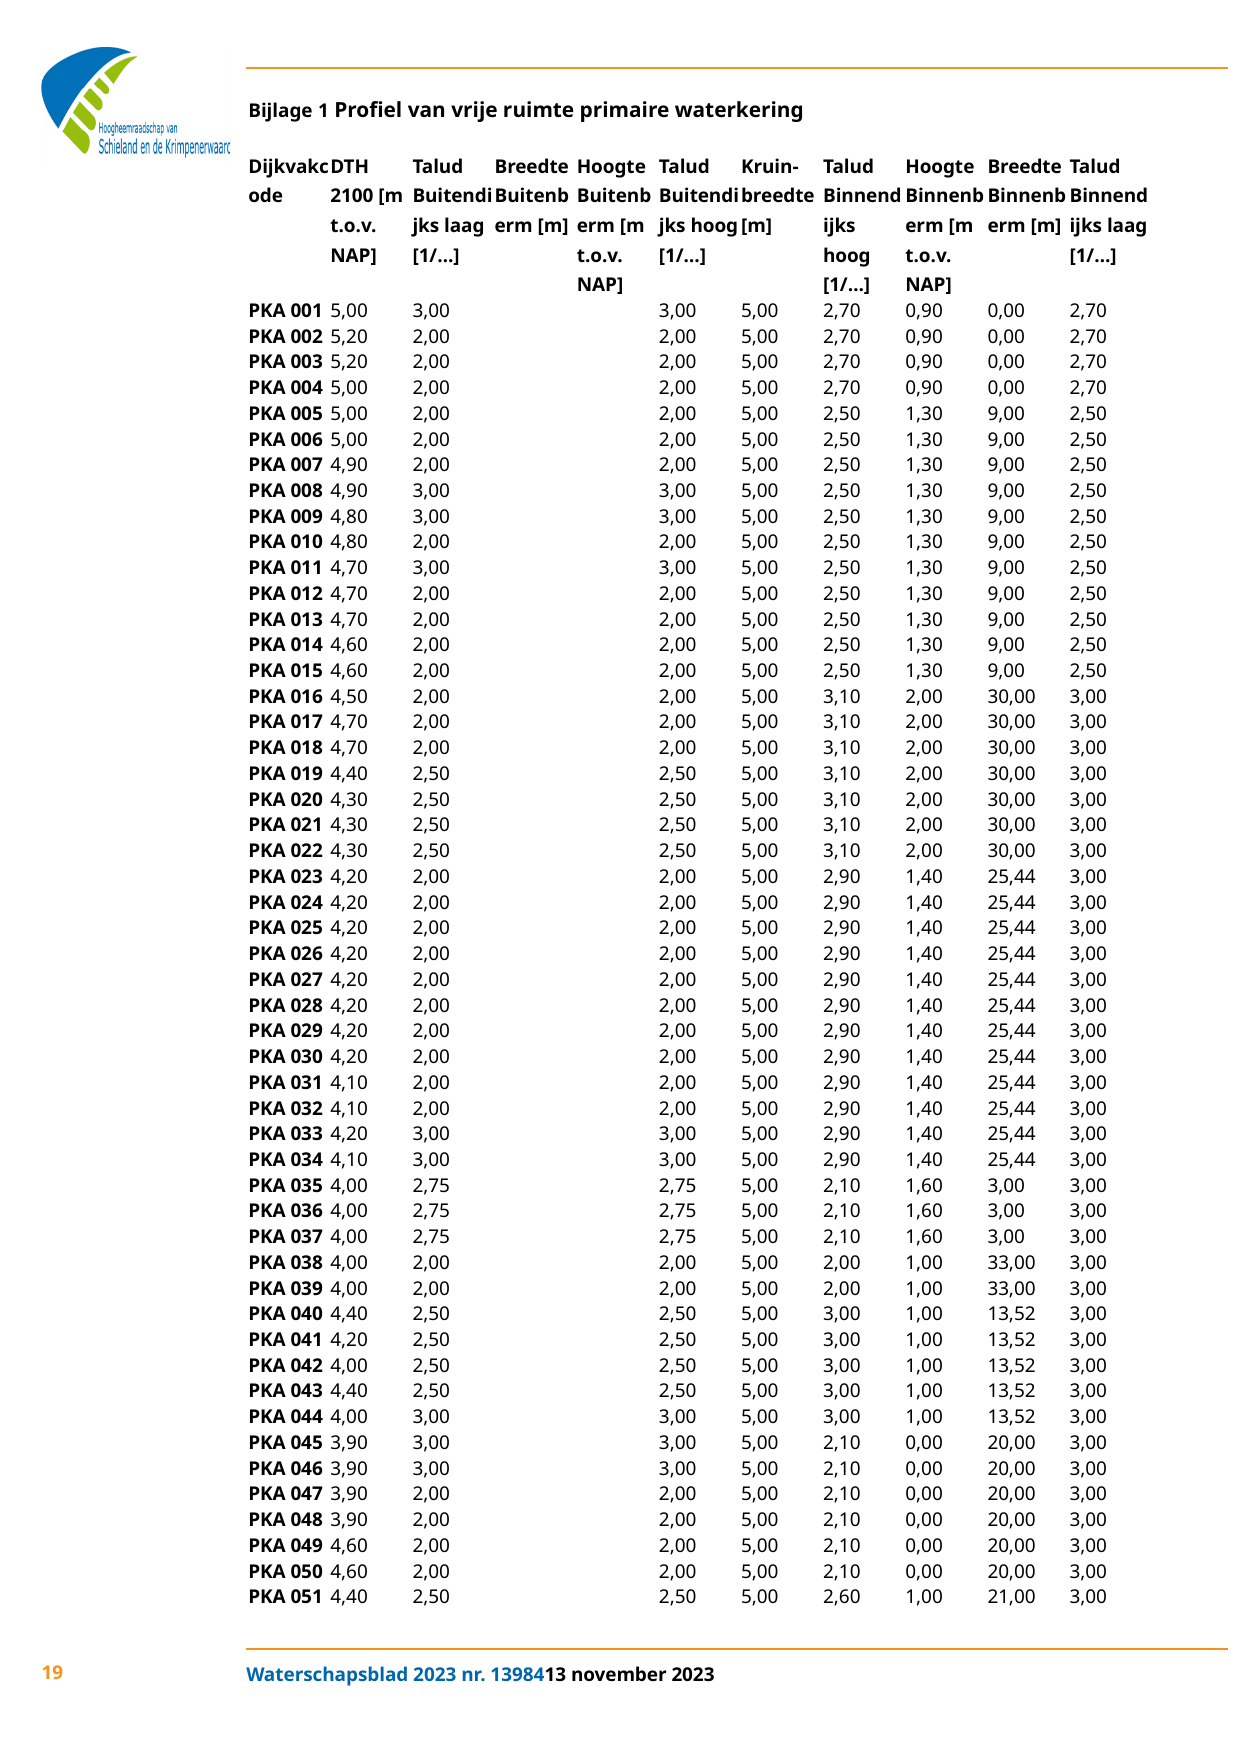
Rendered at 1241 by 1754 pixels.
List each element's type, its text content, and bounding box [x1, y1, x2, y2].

table_cell 13,52 [987, 1352, 1069, 1378]
table_cell 25,44 [987, 1043, 1069, 1069]
table_cell [494, 580, 577, 606]
table_cell 5,00 [741, 1120, 823, 1146]
table_cell PKA 018 [248, 735, 330, 760]
table_cell 5,00 [741, 1043, 823, 1069]
table_cell 4,00 [330, 1275, 412, 1301]
table_cell 3,00 [659, 1120, 741, 1146]
table_cell PKA 002 [248, 323, 330, 348]
table_cell [577, 1584, 659, 1609]
table_cell 9,00 [987, 451, 1069, 477]
table_cell 2,70 [1069, 323, 1152, 348]
table_cell 1,40 [905, 966, 987, 992]
table_cell 2,70 [1069, 374, 1152, 400]
table_cell [494, 915, 577, 940]
table_header Hoogte Buitenberm [m t.o.v. NAP] [577, 153, 659, 297]
table_cell [577, 554, 659, 580]
table_cell 1,30 [905, 580, 987, 606]
table_cell 1,40 [905, 992, 987, 1017]
table_cell PKA 038 [248, 1249, 330, 1275]
table_cell 13,52 [987, 1326, 1069, 1352]
table_cell 3,00 [987, 1172, 1069, 1198]
table_cell 4,20 [330, 1043, 412, 1069]
table_cell PKA 024 [248, 889, 330, 914]
table_cell [577, 451, 659, 477]
table_cell [577, 812, 659, 837]
table_cell [494, 735, 577, 760]
table_cell 3,00 [1069, 889, 1152, 914]
table_cell 1,00 [905, 1584, 987, 1609]
table_cell 1,40 [905, 915, 987, 940]
table_cell 30,00 [987, 838, 1069, 863]
table_cell PKA 006 [248, 426, 330, 451]
table_cell [577, 529, 659, 554]
table_cell 4,30 [330, 812, 412, 837]
table_cell 4,00 [330, 1404, 412, 1429]
table_cell 2,50 [1069, 529, 1152, 554]
table_cell 3,10 [823, 735, 905, 760]
table_cell 2,00 [659, 709, 741, 734]
table_cell PKA 020 [248, 786, 330, 812]
table_cell [577, 1506, 659, 1532]
table_cell [494, 1172, 577, 1198]
table_cell [494, 349, 577, 374]
table_cell [577, 632, 659, 657]
table_cell 2,00 [412, 426, 494, 451]
table_cell 2,50 [1069, 451, 1152, 477]
table_cell 4,60 [330, 1532, 412, 1558]
table_cell [577, 1018, 659, 1043]
table_cell 3,00 [1069, 1455, 1152, 1481]
table_cell 2,90 [823, 966, 905, 992]
table_cell [577, 786, 659, 812]
table_cell 3,00 [1069, 709, 1152, 734]
table_cell 2,00 [659, 1249, 741, 1275]
table_cell 2,50 [659, 760, 741, 786]
table_cell 2,00 [412, 1506, 494, 1532]
table_cell 3,00 [1069, 812, 1152, 837]
table_cell 25,44 [987, 1018, 1069, 1043]
table_cell 1,00 [905, 1301, 987, 1326]
table_cell 4,20 [330, 992, 412, 1017]
table_cell [494, 889, 577, 914]
table_cell 2,00 [659, 323, 741, 348]
table_cell 3,00 [823, 1404, 905, 1429]
table_cell 2,50 [1069, 426, 1152, 451]
table_cell [494, 1481, 577, 1506]
table_cell 3,00 [1069, 915, 1152, 940]
table_cell 3,10 [823, 812, 905, 837]
table_cell 4,70 [330, 580, 412, 606]
table_cell 1,30 [905, 554, 987, 580]
table_cell 2,50 [412, 786, 494, 812]
table_cell 1,30 [905, 400, 987, 426]
table_cell [577, 1223, 659, 1249]
table_cell PKA 011 [248, 554, 330, 580]
table_cell 3,10 [823, 838, 905, 863]
table_cell 3,00 [987, 1198, 1069, 1223]
table_cell 4,80 [330, 503, 412, 529]
table_cell 2,50 [659, 1378, 741, 1403]
table_cell [577, 1404, 659, 1429]
table_cell 0,00 [905, 1481, 987, 1506]
table_header Talud Binnendijks hoog [1/…] [823, 153, 905, 297]
table_cell 25,44 [987, 1146, 1069, 1172]
table_cell PKA 035 [248, 1172, 330, 1198]
table_cell 1,30 [905, 503, 987, 529]
table_cell 2,00 [905, 812, 987, 837]
table_cell 5,00 [741, 349, 823, 374]
table_cell 2,00 [412, 709, 494, 734]
table_cell PKA 030 [248, 1043, 330, 1069]
table_cell 5,00 [330, 297, 412, 323]
table_cell 3,90 [330, 1481, 412, 1506]
table_cell 2,90 [823, 992, 905, 1017]
table_cell [577, 1095, 659, 1120]
table_cell 4,20 [330, 966, 412, 992]
table_cell [494, 812, 577, 837]
table_cell [494, 1069, 577, 1095]
table_cell 2,00 [905, 838, 987, 863]
table_cell [577, 1120, 659, 1146]
table_cell [494, 1120, 577, 1146]
table_cell 2,50 [412, 1584, 494, 1609]
table_cell 2,10 [823, 1481, 905, 1506]
table_cell 3,00 [659, 297, 741, 323]
table_cell 3,00 [412, 554, 494, 580]
table_cell 2,00 [412, 1069, 494, 1095]
table_cell 4,00 [330, 1249, 412, 1275]
table_cell PKA 001 [248, 297, 330, 323]
table_cell 5,00 [741, 683, 823, 709]
table_cell 5,00 [741, 735, 823, 760]
table_cell [577, 915, 659, 940]
table_cell 5,00 [741, 400, 823, 426]
text Bijlage 1 Profiel van vrije ruimte primaire waterkering [248, 95, 1152, 123]
table_cell 30,00 [987, 735, 1069, 760]
table_cell 1,40 [905, 889, 987, 914]
table_cell 9,00 [987, 529, 1069, 554]
table_cell 4,20 [330, 1018, 412, 1043]
table_cell 5,00 [741, 1249, 823, 1275]
table_cell [494, 529, 577, 554]
table_cell 4,70 [330, 709, 412, 734]
table_cell 2,50 [1069, 606, 1152, 632]
table_cell [577, 580, 659, 606]
table_cell [577, 503, 659, 529]
table_cell 5,00 [741, 1429, 823, 1455]
table_cell PKA 036 [248, 1198, 330, 1223]
table_cell 2,00 [905, 760, 987, 786]
table_cell 2,00 [659, 580, 741, 606]
table_cell 3,00 [1069, 1352, 1152, 1378]
table_cell 3,90 [330, 1455, 412, 1481]
table_cell 2,00 [659, 1506, 741, 1532]
table_cell PKA 010 [248, 529, 330, 554]
table_header DTH 2100 [m t.o.v. NAP] [330, 153, 412, 297]
table_cell [494, 297, 577, 323]
table_cell 4,10 [330, 1146, 412, 1172]
table_cell 2,00 [659, 940, 741, 966]
table_cell PKA 005 [248, 400, 330, 426]
table_cell 0,90 [905, 349, 987, 374]
table_cell 2,00 [659, 863, 741, 889]
table_cell 2,75 [659, 1172, 741, 1198]
table_cell 2,10 [823, 1429, 905, 1455]
table_cell 4,30 [330, 838, 412, 863]
table_cell [494, 554, 577, 580]
table_cell 25,44 [987, 863, 1069, 889]
table_cell [494, 1532, 577, 1558]
table_cell 13,52 [987, 1378, 1069, 1403]
table_cell 9,00 [987, 400, 1069, 426]
table_cell 5,00 [741, 1404, 823, 1429]
table_cell 5,00 [741, 1198, 823, 1223]
table_cell 25,44 [987, 889, 1069, 914]
table_cell 2,90 [823, 1120, 905, 1146]
table_cell 2,70 [1069, 297, 1152, 323]
table_cell 3,00 [1069, 940, 1152, 966]
table_cell 5,00 [741, 1301, 823, 1326]
table_cell 2,00 [412, 606, 494, 632]
table_cell 1,00 [905, 1378, 987, 1403]
table_cell [494, 1043, 577, 1069]
table_cell 4,60 [330, 657, 412, 683]
table_cell 4,40 [330, 760, 412, 786]
table_cell PKA 027 [248, 966, 330, 992]
table_cell 5,00 [741, 838, 823, 863]
table_cell [577, 1249, 659, 1275]
table_cell PKA 026 [248, 940, 330, 966]
table_cell 2,00 [412, 1558, 494, 1583]
table_cell 0,00 [987, 374, 1069, 400]
table_cell 0,00 [905, 1429, 987, 1455]
table_cell 3,00 [412, 1429, 494, 1455]
table_cell 0,00 [905, 1455, 987, 1481]
table_cell [494, 400, 577, 426]
table_cell 2,00 [412, 349, 494, 374]
table_cell 2,00 [412, 940, 494, 966]
table_cell 3,00 [1069, 1095, 1152, 1120]
table_cell 20,00 [987, 1506, 1069, 1532]
table_cell PKA 013 [248, 606, 330, 632]
table_cell PKA 031 [248, 1069, 330, 1095]
table_cell 2,75 [659, 1198, 741, 1223]
table_cell 5,00 [741, 529, 823, 554]
table_cell 1,30 [905, 451, 987, 477]
table_cell PKA 008 [248, 477, 330, 503]
table_cell 3,00 [1069, 683, 1152, 709]
table_cell 3,00 [1069, 966, 1152, 992]
table_cell 3,00 [412, 1455, 494, 1481]
table_cell 25,44 [987, 915, 1069, 940]
table_cell [577, 709, 659, 734]
table_cell 2,50 [823, 606, 905, 632]
table_cell 2,10 [823, 1455, 905, 1481]
table_cell 2,00 [412, 529, 494, 554]
table_cell PKA 029 [248, 1018, 330, 1043]
table_cell [577, 683, 659, 709]
table_cell 1,60 [905, 1172, 987, 1198]
table_cell 9,00 [987, 632, 1069, 657]
table_cell [494, 606, 577, 632]
table_cell PKA 039 [248, 1275, 330, 1301]
table_cell 1,30 [905, 657, 987, 683]
table_cell PKA 033 [248, 1120, 330, 1146]
table_cell 5,00 [741, 1223, 823, 1249]
table_cell 5,00 [741, 889, 823, 914]
table_cell 2,00 [659, 1095, 741, 1120]
table_cell PKA 009 [248, 503, 330, 529]
table_cell 4,30 [330, 786, 412, 812]
table_cell 2,00 [412, 1249, 494, 1275]
table_cell 2,00 [412, 451, 494, 477]
table_cell 25,44 [987, 940, 1069, 966]
table_cell 1,30 [905, 606, 987, 632]
table_cell 2,00 [412, 580, 494, 606]
table_cell 2,50 [412, 1301, 494, 1326]
table_cell [577, 426, 659, 451]
table_cell 2,00 [412, 657, 494, 683]
table_cell 5,00 [741, 1481, 823, 1506]
table_cell 3,00 [659, 554, 741, 580]
table_cell 1,30 [905, 426, 987, 451]
table_cell 2,90 [823, 1146, 905, 1172]
table_cell 5,00 [741, 760, 823, 786]
table_cell 3,00 [1069, 760, 1152, 786]
table_cell 2,50 [659, 1301, 741, 1326]
table_cell 2,00 [659, 400, 741, 426]
table_cell 1,40 [905, 940, 987, 966]
table_cell 13,52 [987, 1404, 1069, 1429]
table_cell 2,50 [823, 632, 905, 657]
table_cell 2,50 [659, 1352, 741, 1378]
table_cell 2,50 [412, 1378, 494, 1403]
table_cell 2,00 [412, 374, 494, 400]
table_cell 1,40 [905, 1069, 987, 1095]
table_cell 13,52 [987, 1301, 1069, 1326]
table_cell 3,00 [659, 503, 741, 529]
table_cell 2,00 [659, 1558, 741, 1583]
table_cell 2,90 [823, 1043, 905, 1069]
table_cell PKA 003 [248, 349, 330, 374]
table_cell 5,00 [330, 374, 412, 400]
table_cell 30,00 [987, 786, 1069, 812]
table_cell 4,90 [330, 477, 412, 503]
table_cell 3,10 [823, 760, 905, 786]
table_cell 4,60 [330, 632, 412, 657]
table_cell [577, 1352, 659, 1378]
table_cell [494, 374, 577, 400]
table_cell 9,00 [987, 554, 1069, 580]
table_cell 30,00 [987, 683, 1069, 709]
table_cell 5,00 [741, 786, 823, 812]
table_cell 5,00 [741, 1506, 823, 1532]
table_cell [577, 1043, 659, 1069]
table_cell 2,70 [823, 349, 905, 374]
table_cell [577, 297, 659, 323]
table_cell 2,00 [659, 1043, 741, 1069]
table_cell [577, 889, 659, 914]
table_cell 2,50 [1069, 580, 1152, 606]
table_cell 25,44 [987, 966, 1069, 992]
table_cell 5,00 [741, 992, 823, 1017]
table_cell [494, 1558, 577, 1583]
table_cell 1,30 [905, 477, 987, 503]
table_cell 5,00 [741, 1146, 823, 1172]
table_cell [494, 940, 577, 966]
table_cell 2,90 [823, 915, 905, 940]
table_cell 2,75 [659, 1223, 741, 1249]
table_cell PKA 044 [248, 1404, 330, 1429]
table_cell PKA 023 [248, 863, 330, 889]
table_cell 2,00 [412, 632, 494, 657]
table_cell [494, 1404, 577, 1429]
table_cell 3,00 [412, 1120, 494, 1146]
table_cell 3,00 [659, 1429, 741, 1455]
table_cell 5,00 [741, 477, 823, 503]
table_cell 3,00 [1069, 735, 1152, 760]
table_cell PKA 045 [248, 1429, 330, 1455]
table_cell 25,44 [987, 1095, 1069, 1120]
table_cell 3,90 [330, 1429, 412, 1455]
table_cell 5,00 [741, 1558, 823, 1583]
table_cell PKA 022 [248, 838, 330, 863]
table_cell 4,40 [330, 1584, 412, 1609]
table_cell PKA 032 [248, 1095, 330, 1120]
table_cell 3,10 [823, 709, 905, 734]
table_cell [494, 503, 577, 529]
table_cell 5,00 [741, 503, 823, 529]
table_cell [494, 1198, 577, 1223]
table_cell [494, 426, 577, 451]
table_cell [577, 966, 659, 992]
table_cell 3,00 [412, 1404, 494, 1429]
table_cell 2,10 [823, 1532, 905, 1558]
table_cell [494, 477, 577, 503]
table_cell 2,75 [412, 1223, 494, 1249]
table_cell [494, 323, 577, 348]
table_cell 2,50 [1069, 632, 1152, 657]
table_cell 9,00 [987, 426, 1069, 451]
table_cell 0,00 [905, 1558, 987, 1583]
table_cell 3,00 [659, 1455, 741, 1481]
table_cell [494, 1352, 577, 1378]
table_cell 5,00 [741, 323, 823, 348]
table_cell 5,00 [741, 1532, 823, 1558]
table_cell 2,00 [659, 426, 741, 451]
table_cell PKA 046 [248, 1455, 330, 1481]
table_cell 2,00 [659, 735, 741, 760]
table_cell 3,00 [1069, 1558, 1152, 1583]
table_cell PKA 014 [248, 632, 330, 657]
table_cell 2,00 [659, 992, 741, 1017]
table_cell 5,00 [741, 1275, 823, 1301]
table_cell 2,00 [412, 915, 494, 940]
table_cell [577, 838, 659, 863]
table_cell 3,00 [1069, 1120, 1152, 1146]
table_cell 9,00 [987, 657, 1069, 683]
table_cell 2,00 [905, 683, 987, 709]
table_cell 3,90 [330, 1506, 412, 1532]
table_cell 3,00 [823, 1301, 905, 1326]
table_cell 1,30 [905, 632, 987, 657]
table_cell PKA 043 [248, 1378, 330, 1403]
table_cell 1,60 [905, 1223, 987, 1249]
table_cell [577, 323, 659, 348]
table_cell 25,44 [987, 1069, 1069, 1095]
table_cell 2,50 [823, 400, 905, 426]
table_cell 2,00 [659, 374, 741, 400]
table_cell 4,10 [330, 1095, 412, 1120]
table_cell 3,00 [1069, 1584, 1152, 1609]
table_cell 0,90 [905, 297, 987, 323]
table_cell [577, 657, 659, 683]
table_cell [577, 1301, 659, 1326]
table_cell 3,00 [659, 1404, 741, 1429]
table_cell 2,90 [823, 1069, 905, 1095]
table_cell 20,00 [987, 1532, 1069, 1558]
table_cell 2,00 [412, 1275, 494, 1301]
table_cell 2,50 [412, 838, 494, 863]
table_cell [577, 863, 659, 889]
table_cell 2,00 [412, 966, 494, 992]
table_cell 2,00 [659, 1532, 741, 1558]
table_cell 2,00 [905, 709, 987, 734]
table_cell 0,90 [905, 323, 987, 348]
table_cell 2,60 [823, 1584, 905, 1609]
table_cell [577, 1146, 659, 1172]
table_cell 5,00 [741, 1378, 823, 1403]
table_cell [494, 1146, 577, 1172]
table_cell [494, 1506, 577, 1532]
table_cell 1,40 [905, 1146, 987, 1172]
table_cell 4,90 [330, 451, 412, 477]
table_cell 2,00 [412, 889, 494, 914]
table_cell [494, 1095, 577, 1120]
table_cell 3,00 [412, 503, 494, 529]
table_cell 4,70 [330, 735, 412, 760]
table_cell [577, 1481, 659, 1506]
table_cell 0,00 [987, 297, 1069, 323]
table_cell [577, 1455, 659, 1481]
table_cell 2,50 [659, 786, 741, 812]
table_cell 2,50 [823, 451, 905, 477]
table_cell 3,00 [412, 477, 494, 503]
table_cell 1,40 [905, 863, 987, 889]
table_cell 30,00 [987, 760, 1069, 786]
table_cell 3,00 [823, 1378, 905, 1403]
table_cell 2,50 [659, 1326, 741, 1352]
table_cell 2,00 [412, 400, 494, 426]
table_cell 2,00 [659, 529, 741, 554]
table_cell 33,00 [987, 1275, 1069, 1301]
table_cell 1,00 [905, 1352, 987, 1378]
table_cell 2,00 [905, 786, 987, 812]
table_cell 0,00 [905, 1506, 987, 1532]
table_cell 20,00 [987, 1481, 1069, 1506]
table_cell 1,00 [905, 1275, 987, 1301]
table_cell [577, 400, 659, 426]
table_cell 5,00 [741, 966, 823, 992]
table_cell PKA 047 [248, 1481, 330, 1506]
table_header Talud Buitendijks laag [1/…] [412, 153, 494, 297]
table_cell 4,70 [330, 606, 412, 632]
table_cell PKA 042 [248, 1352, 330, 1378]
table_header Kruin-breedte [m] [741, 153, 823, 297]
table_cell PKA 041 [248, 1326, 330, 1352]
table_cell 4,10 [330, 1069, 412, 1095]
table_cell 5,00 [741, 374, 823, 400]
table_cell PKA 007 [248, 451, 330, 477]
table_cell 4,50 [330, 683, 412, 709]
table_cell 3,00 [1069, 1172, 1152, 1198]
table_cell [494, 1378, 577, 1403]
table_cell 4,20 [330, 863, 412, 889]
table_cell 1,40 [905, 1095, 987, 1120]
table_cell 2,00 [412, 1018, 494, 1043]
table_cell 3,00 [1069, 1275, 1152, 1301]
table_cell 2,10 [823, 1506, 905, 1532]
table_cell 3,00 [1069, 1043, 1152, 1069]
table_cell [577, 1558, 659, 1583]
table_cell 3,00 [823, 1326, 905, 1352]
table_cell 3,00 [1069, 1506, 1152, 1532]
table_cell 2,00 [659, 451, 741, 477]
table_cell PKA 051 [248, 1584, 330, 1609]
table_cell 3,00 [412, 1146, 494, 1172]
picture [41, 47, 231, 172]
table_cell 2,00 [659, 966, 741, 992]
table_cell PKA 004 [248, 374, 330, 400]
table_cell [494, 838, 577, 863]
table_cell 0,00 [987, 349, 1069, 374]
table_cell 2,00 [659, 1069, 741, 1095]
table_cell 3,00 [823, 1352, 905, 1378]
table_cell 5,00 [741, 709, 823, 734]
table_cell [494, 1584, 577, 1609]
table_cell PKA 040 [248, 1301, 330, 1326]
table_cell PKA 016 [248, 683, 330, 709]
table_cell [577, 760, 659, 786]
table_cell 3,00 [1069, 1429, 1152, 1455]
table_cell [494, 657, 577, 683]
table_cell 25,44 [987, 992, 1069, 1017]
table_cell 4,00 [330, 1352, 412, 1378]
table_cell 3,00 [1069, 1404, 1152, 1429]
table_cell 2,00 [412, 735, 494, 760]
table_cell 2,00 [412, 992, 494, 1017]
table_cell 2,50 [412, 1352, 494, 1378]
table_cell 2,10 [823, 1558, 905, 1583]
table_cell 2,75 [412, 1198, 494, 1223]
table_cell 3,00 [659, 477, 741, 503]
table_cell 3,00 [1069, 1378, 1152, 1403]
table_cell 25,44 [987, 1120, 1069, 1146]
table_cell 2,50 [1069, 554, 1152, 580]
table_cell 5,20 [330, 349, 412, 374]
table_cell 2,00 [659, 349, 741, 374]
table_cell 2,50 [823, 529, 905, 554]
table_cell 4,40 [330, 1301, 412, 1326]
table_cell [494, 760, 577, 786]
table_cell 4,80 [330, 529, 412, 554]
table_cell 4,20 [330, 889, 412, 914]
table_cell [577, 735, 659, 760]
table_cell 3,00 [1069, 1301, 1152, 1326]
table_cell 3,10 [823, 786, 905, 812]
table_cell 2,00 [659, 683, 741, 709]
table_cell 2,50 [823, 426, 905, 451]
table_cell PKA 050 [248, 1558, 330, 1583]
table_cell 3,00 [987, 1223, 1069, 1249]
table_cell 5,00 [741, 915, 823, 940]
table_header Breedte Binnenberm [m] [987, 153, 1069, 297]
table_cell 2,00 [659, 915, 741, 940]
table_cell PKA 021 [248, 812, 330, 837]
table_cell 1,00 [905, 1404, 987, 1429]
table_cell 33,00 [987, 1249, 1069, 1275]
table_cell 3,00 [1069, 992, 1152, 1017]
table_cell 1,40 [905, 1120, 987, 1146]
table_cell 9,00 [987, 606, 1069, 632]
table_cell [494, 966, 577, 992]
table_cell 2,50 [823, 503, 905, 529]
table_cell 20,00 [987, 1455, 1069, 1481]
table_cell 2,90 [823, 1095, 905, 1120]
table_cell [577, 1378, 659, 1403]
table_cell 2,50 [823, 554, 905, 580]
table_cell 3,00 [1069, 1249, 1152, 1275]
table_cell 9,00 [987, 477, 1069, 503]
table_cell 5,00 [741, 812, 823, 837]
table_cell 5,00 [741, 657, 823, 683]
table_cell 2,00 [659, 1275, 741, 1301]
table_cell [577, 349, 659, 374]
table_cell PKA 048 [248, 1506, 330, 1532]
table_header Talud Buitendijks hoog [1/…] [659, 153, 741, 297]
table_cell 2,90 [823, 1018, 905, 1043]
table_cell 5,20 [330, 323, 412, 348]
table_cell 4,70 [330, 554, 412, 580]
table_cell 2,75 [412, 1172, 494, 1198]
table_cell [494, 1018, 577, 1043]
table_cell 4,20 [330, 1326, 412, 1352]
table_cell 4,60 [330, 1558, 412, 1583]
table_cell 2,70 [823, 297, 905, 323]
table_cell 1,60 [905, 1198, 987, 1223]
table_cell [494, 1429, 577, 1455]
table_cell 2,50 [1069, 503, 1152, 529]
table_cell 4,00 [330, 1198, 412, 1223]
table_cell PKA 017 [248, 709, 330, 734]
table_cell 2,00 [823, 1275, 905, 1301]
table_cell 3,00 [412, 297, 494, 323]
table_cell PKA 049 [248, 1532, 330, 1558]
table_cell 5,00 [741, 1172, 823, 1198]
table_cell 5,00 [741, 580, 823, 606]
table_cell 30,00 [987, 709, 1069, 734]
table_cell 2,50 [412, 1326, 494, 1352]
table_cell 2,10 [823, 1223, 905, 1249]
table_cell 5,00 [741, 426, 823, 451]
table_cell [494, 1249, 577, 1275]
table_cell 0,90 [905, 374, 987, 400]
table_cell 5,00 [741, 1584, 823, 1609]
table_cell 2,00 [823, 1249, 905, 1275]
table_cell 3,00 [1069, 838, 1152, 863]
table_cell PKA 034 [248, 1146, 330, 1172]
table_cell [577, 1069, 659, 1095]
table_cell 2,00 [659, 889, 741, 914]
table_cell 2,70 [1069, 349, 1152, 374]
table_cell PKA 015 [248, 657, 330, 683]
table_cell 5,00 [741, 863, 823, 889]
table_cell 2,00 [412, 1095, 494, 1120]
table_cell 5,00 [330, 400, 412, 426]
table_cell PKA 019 [248, 760, 330, 786]
table_cell 2,00 [905, 735, 987, 760]
table_cell 4,20 [330, 940, 412, 966]
table_cell 2,50 [1069, 477, 1152, 503]
table_cell 1,00 [905, 1326, 987, 1352]
table_cell 2,50 [659, 1584, 741, 1609]
table_cell [494, 1455, 577, 1481]
table_cell 2,50 [659, 812, 741, 837]
table_cell 3,00 [659, 1146, 741, 1172]
table_cell 2,00 [412, 323, 494, 348]
table_cell 2,00 [659, 606, 741, 632]
table_cell 2,50 [659, 838, 741, 863]
table_cell 2,00 [412, 1532, 494, 1558]
table_cell 2,50 [1069, 400, 1152, 426]
table_cell 2,90 [823, 863, 905, 889]
table_cell 5,00 [741, 1095, 823, 1120]
table_cell 2,50 [823, 580, 905, 606]
table_cell 2,00 [659, 1018, 741, 1043]
table_cell [577, 1429, 659, 1455]
table_cell [494, 709, 577, 734]
table_cell 2,90 [823, 889, 905, 914]
table_cell [494, 1301, 577, 1326]
table_cell [494, 632, 577, 657]
table_cell [577, 1275, 659, 1301]
table_cell 4,00 [330, 1223, 412, 1249]
table_cell 5,00 [741, 606, 823, 632]
table_cell 2,10 [823, 1198, 905, 1223]
table_cell [577, 1326, 659, 1352]
table_cell 9,00 [987, 503, 1069, 529]
table_cell 2,00 [412, 683, 494, 709]
table_cell 1,40 [905, 1018, 987, 1043]
table_cell 30,00 [987, 812, 1069, 837]
table_cell [577, 374, 659, 400]
table_cell 2,70 [823, 323, 905, 348]
table_cell 5,00 [741, 1018, 823, 1043]
table_cell [577, 477, 659, 503]
table_cell 2,00 [412, 1481, 494, 1506]
table_cell 5,00 [741, 451, 823, 477]
table_cell 3,00 [1069, 1326, 1152, 1352]
table_cell PKA 028 [248, 992, 330, 1017]
table_cell [494, 1223, 577, 1249]
table_cell [577, 1198, 659, 1223]
table_cell 4,20 [330, 1120, 412, 1146]
table_cell [494, 1275, 577, 1301]
table_header Hoogte Binnenberm [m t.o.v. NAP] [905, 153, 987, 297]
table_cell PKA 025 [248, 915, 330, 940]
table_cell 4,40 [330, 1378, 412, 1403]
table_cell 4,00 [330, 1172, 412, 1198]
table_cell 5,00 [741, 1069, 823, 1095]
table_cell [494, 683, 577, 709]
table_cell 2,10 [823, 1172, 905, 1198]
table_cell 2,00 [412, 863, 494, 889]
table_cell 3,00 [1069, 1198, 1152, 1223]
table_header Breedte Buitenberm [m] [494, 153, 577, 297]
table_cell 5,00 [741, 1326, 823, 1352]
table_cell 3,00 [1069, 1223, 1152, 1249]
table_cell 2,00 [659, 632, 741, 657]
table_cell 2,00 [659, 657, 741, 683]
table_cell [494, 1326, 577, 1352]
table_cell 21,00 [987, 1584, 1069, 1609]
table_cell 3,00 [1069, 1146, 1152, 1172]
table_cell [577, 1172, 659, 1198]
table_cell 1,40 [905, 1043, 987, 1069]
table_cell 2,00 [412, 1043, 494, 1069]
table_header Talud Binnendijks laag [1/…] [1069, 153, 1152, 297]
table_cell 5,00 [741, 554, 823, 580]
table_cell 3,00 [1069, 1481, 1152, 1506]
table_cell PKA 012 [248, 580, 330, 606]
table_cell 2,50 [412, 812, 494, 837]
table_cell 5,00 [741, 1352, 823, 1378]
table_cell 2,70 [823, 374, 905, 400]
table_cell 5,00 [741, 1455, 823, 1481]
table_cell 3,00 [1069, 1018, 1152, 1043]
table_cell 20,00 [987, 1558, 1069, 1583]
table_cell 2,50 [823, 477, 905, 503]
table_cell [494, 863, 577, 889]
table_header Dijkvakcode [248, 153, 330, 297]
table_cell 5,00 [741, 632, 823, 657]
table_cell 3,10 [823, 683, 905, 709]
table_cell [494, 786, 577, 812]
table_cell 20,00 [987, 1429, 1069, 1455]
table_cell 4,20 [330, 915, 412, 940]
table_cell [494, 992, 577, 1017]
table_cell 3,00 [1069, 1532, 1152, 1558]
table_cell 2,50 [823, 657, 905, 683]
table_cell 3,00 [1069, 863, 1152, 889]
table_cell 2,90 [823, 940, 905, 966]
table_cell [577, 940, 659, 966]
table_cell 3,00 [1069, 1069, 1152, 1095]
table_cell PKA 037 [248, 1223, 330, 1249]
table_cell 2,50 [412, 760, 494, 786]
table_cell 0,00 [987, 323, 1069, 348]
table_cell 2,00 [659, 1481, 741, 1506]
table_cell [494, 451, 577, 477]
table_cell 3,00 [1069, 786, 1152, 812]
table_cell 1,00 [905, 1249, 987, 1275]
table_cell [577, 606, 659, 632]
table_cell 1,30 [905, 529, 987, 554]
table_cell 2,50 [1069, 657, 1152, 683]
table_cell 0,00 [905, 1532, 987, 1558]
table_cell 5,00 [741, 940, 823, 966]
table_cell [577, 1532, 659, 1558]
table_cell 5,00 [330, 426, 412, 451]
table_cell 5,00 [741, 297, 823, 323]
table_cell 9,00 [987, 580, 1069, 606]
table_cell [577, 992, 659, 1017]
